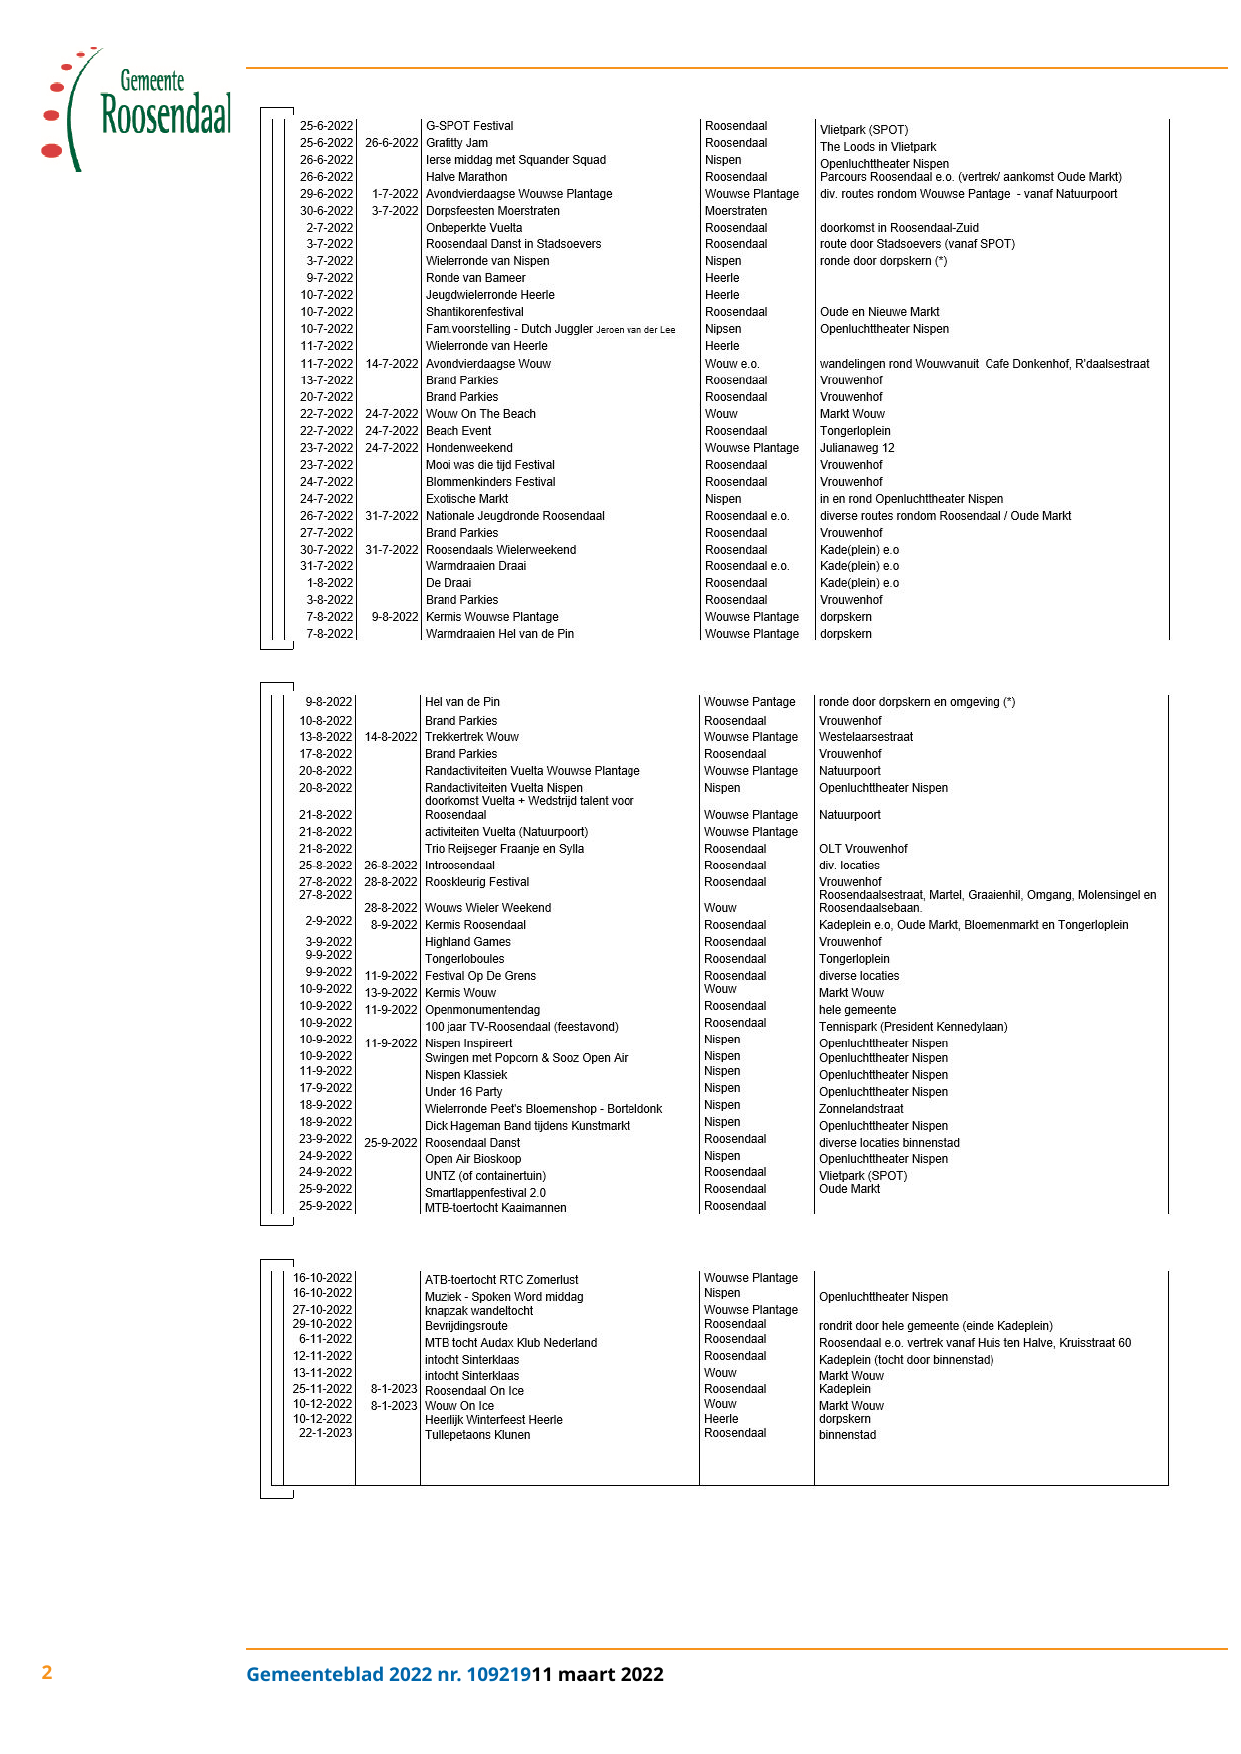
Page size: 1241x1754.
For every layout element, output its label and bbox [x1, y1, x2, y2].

picture [268, 115, 1173, 641]
picture [41, 47, 231, 172]
picture [268, 691, 1173, 1217]
picture [268, 1267, 1173, 1490]
